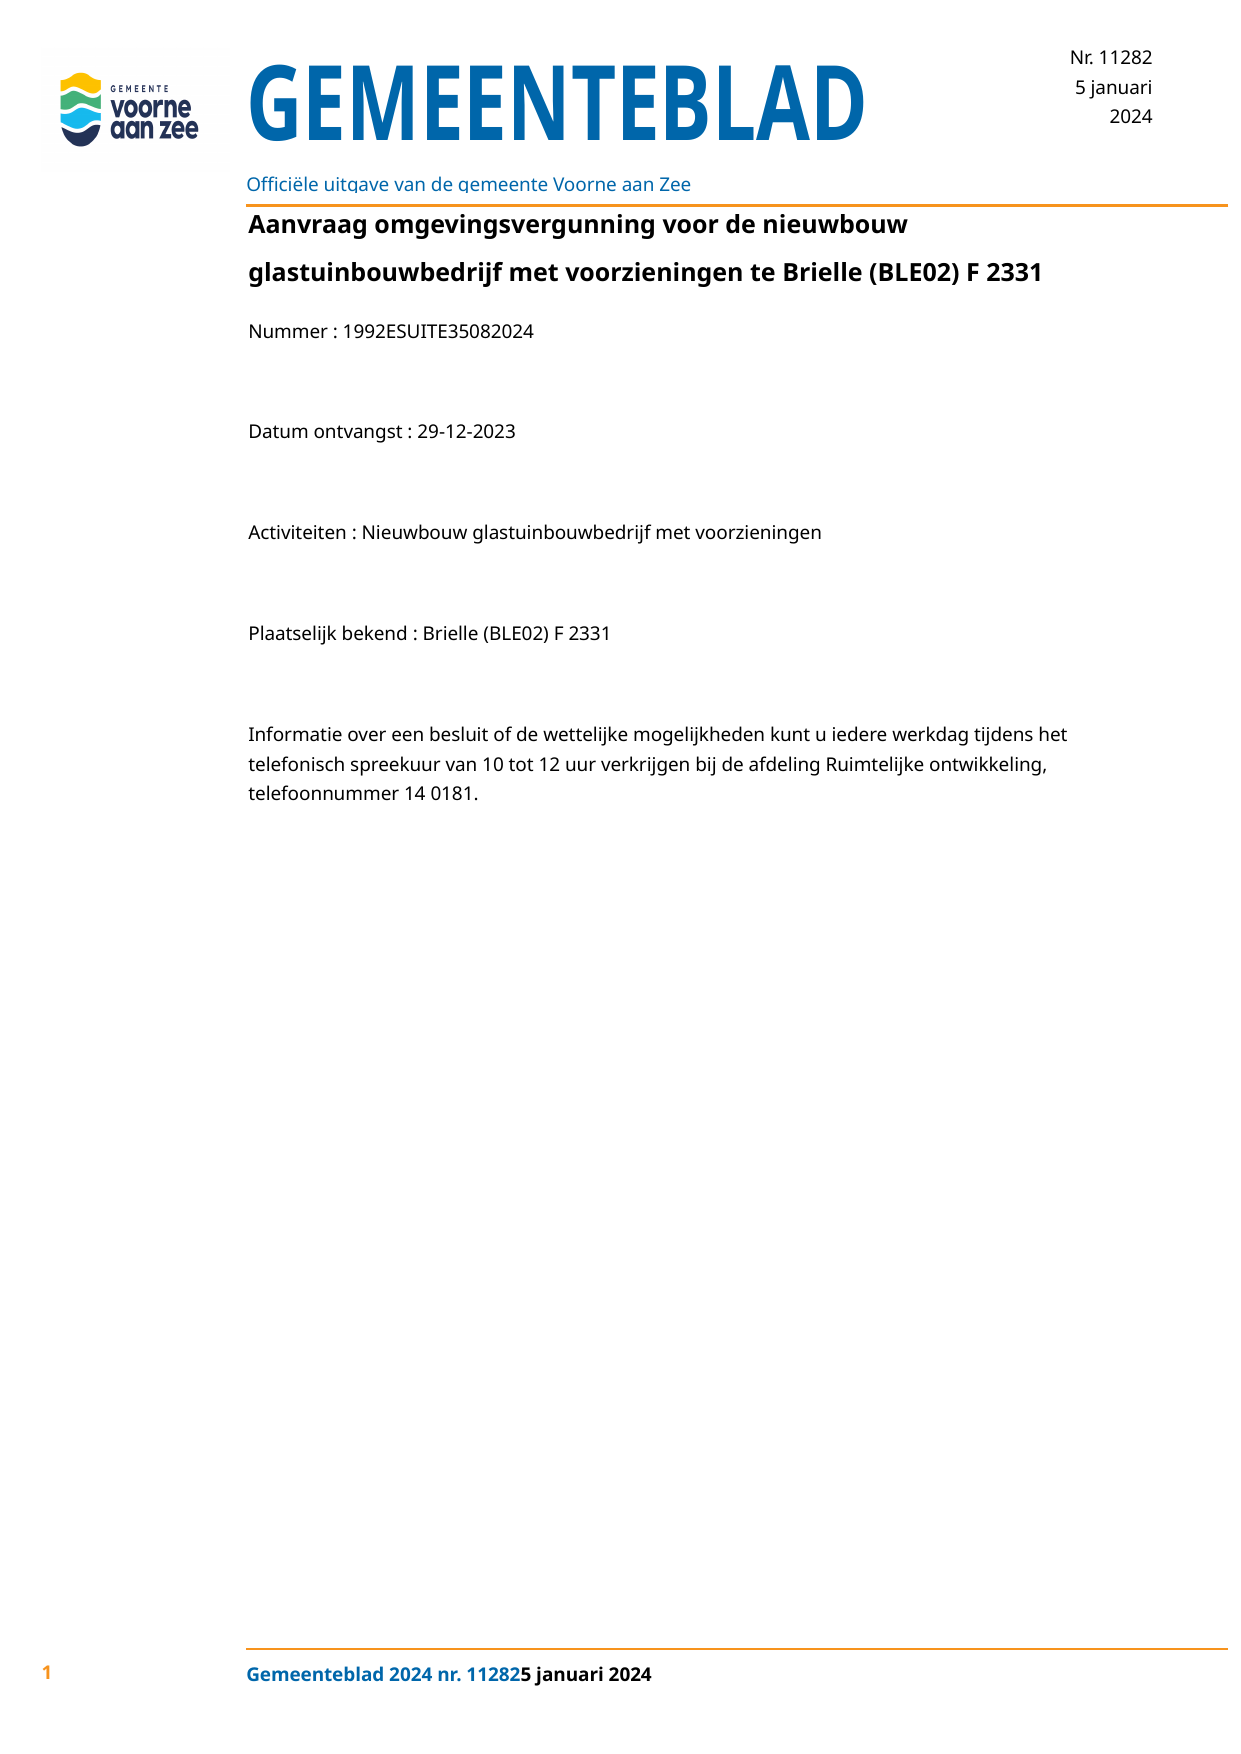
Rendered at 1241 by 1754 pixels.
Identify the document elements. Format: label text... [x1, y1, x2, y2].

text Datum ontvangst : 29-12-2023 [248, 419, 1152, 444]
text Nummer : 1992ESUITE35082024 [248, 318, 1152, 344]
text Informatie over een besluit of de wettelijke mogelijkheden kunt u iedere werkdag tijdens het telefonisch spreekuur van 10 tot 12 uur verkrijgen bij de afdeling Ruimtelijke ontwikkeling, telefoonnummer 14 0181. [248, 721, 1152, 806]
picture [41, 47, 231, 172]
text Aanvraag omgevingsvergunning voor de nieuwbouw glastuinbouwbedrijf met voorzieningen te Brielle (BLE02) F 2331 [248, 207, 1152, 288]
text Activiteiten : Nieuwbouw glastuinbouwbedrijf met voorzieningen [248, 519, 1152, 545]
text Plaatselijk bekend : Brielle (BLE02) F 2331 [248, 620, 1152, 646]
